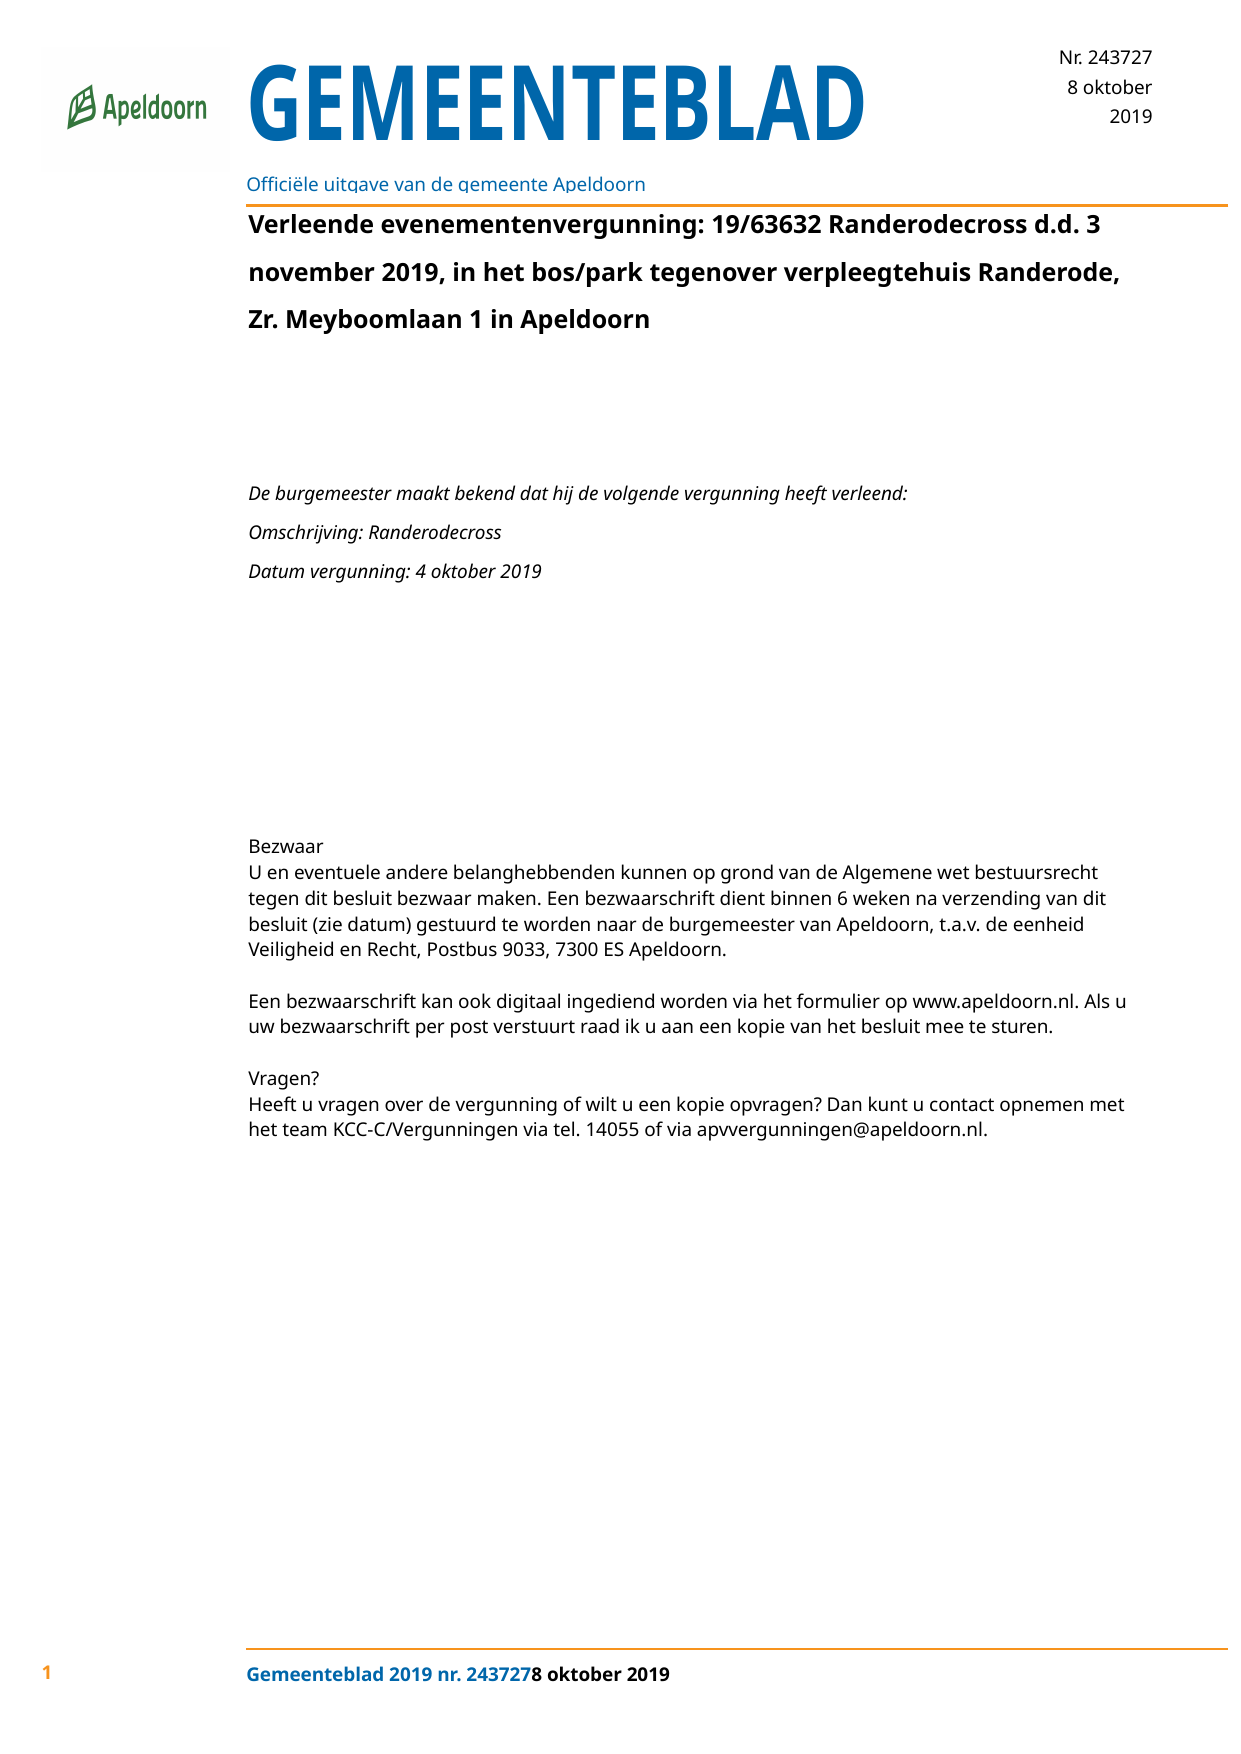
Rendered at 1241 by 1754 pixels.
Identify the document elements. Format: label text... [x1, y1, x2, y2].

text Omschrijving: Randerodecross [248, 519, 1152, 545]
text Bezwaar [248, 834, 1152, 859]
text Verleende evenementenvergunning: 19/63632 Randerodecross d.d. 3 november 2019, in het bos/park tegenover verpleegtehuis Randerode, Zr. Meyboomlaan 1 in Apeldoorn [248, 207, 1152, 336]
text Datum vergunning: 4 oktober 2019 [248, 558, 1152, 584]
text Vragen? [248, 1065, 1152, 1091]
text Een bezwaarschrift kan ook digitaal ingediend worden via het formulier op www.apeldoorn.nl. Als u uw bezwaarschrift per post verstuurt raad ik u aan een kopie van het besluit mee te sturen. [248, 988, 1152, 1039]
picture [41, 47, 231, 172]
text De burgemeester maakt bekend dat hij de volgende vergunning heeft verleend: [248, 480, 1152, 506]
text Heeft u vragen over de vergunning of wilt u een kopie opvragen? Dan kunt u contact opnemen met het team KCC-C/Vergunningen via tel. 14055 of via apvvergunningen@apeldoorn.nl. [248, 1091, 1152, 1142]
text U en eventuele andere belanghebbenden kunnen op grond van de Algemene wet bestuursrecht tegen dit besluit bezwaar maken. Een bezwaarschrift dient binnen 6 weken na verzending van dit besluit (zie datum) gestuurd te worden naar de burgemeester van Apeldoorn, t.a.v. de eenheid Veiligheid en Recht, Postbus 9033, 7300 ES Apeldoorn. [248, 859, 1152, 962]
